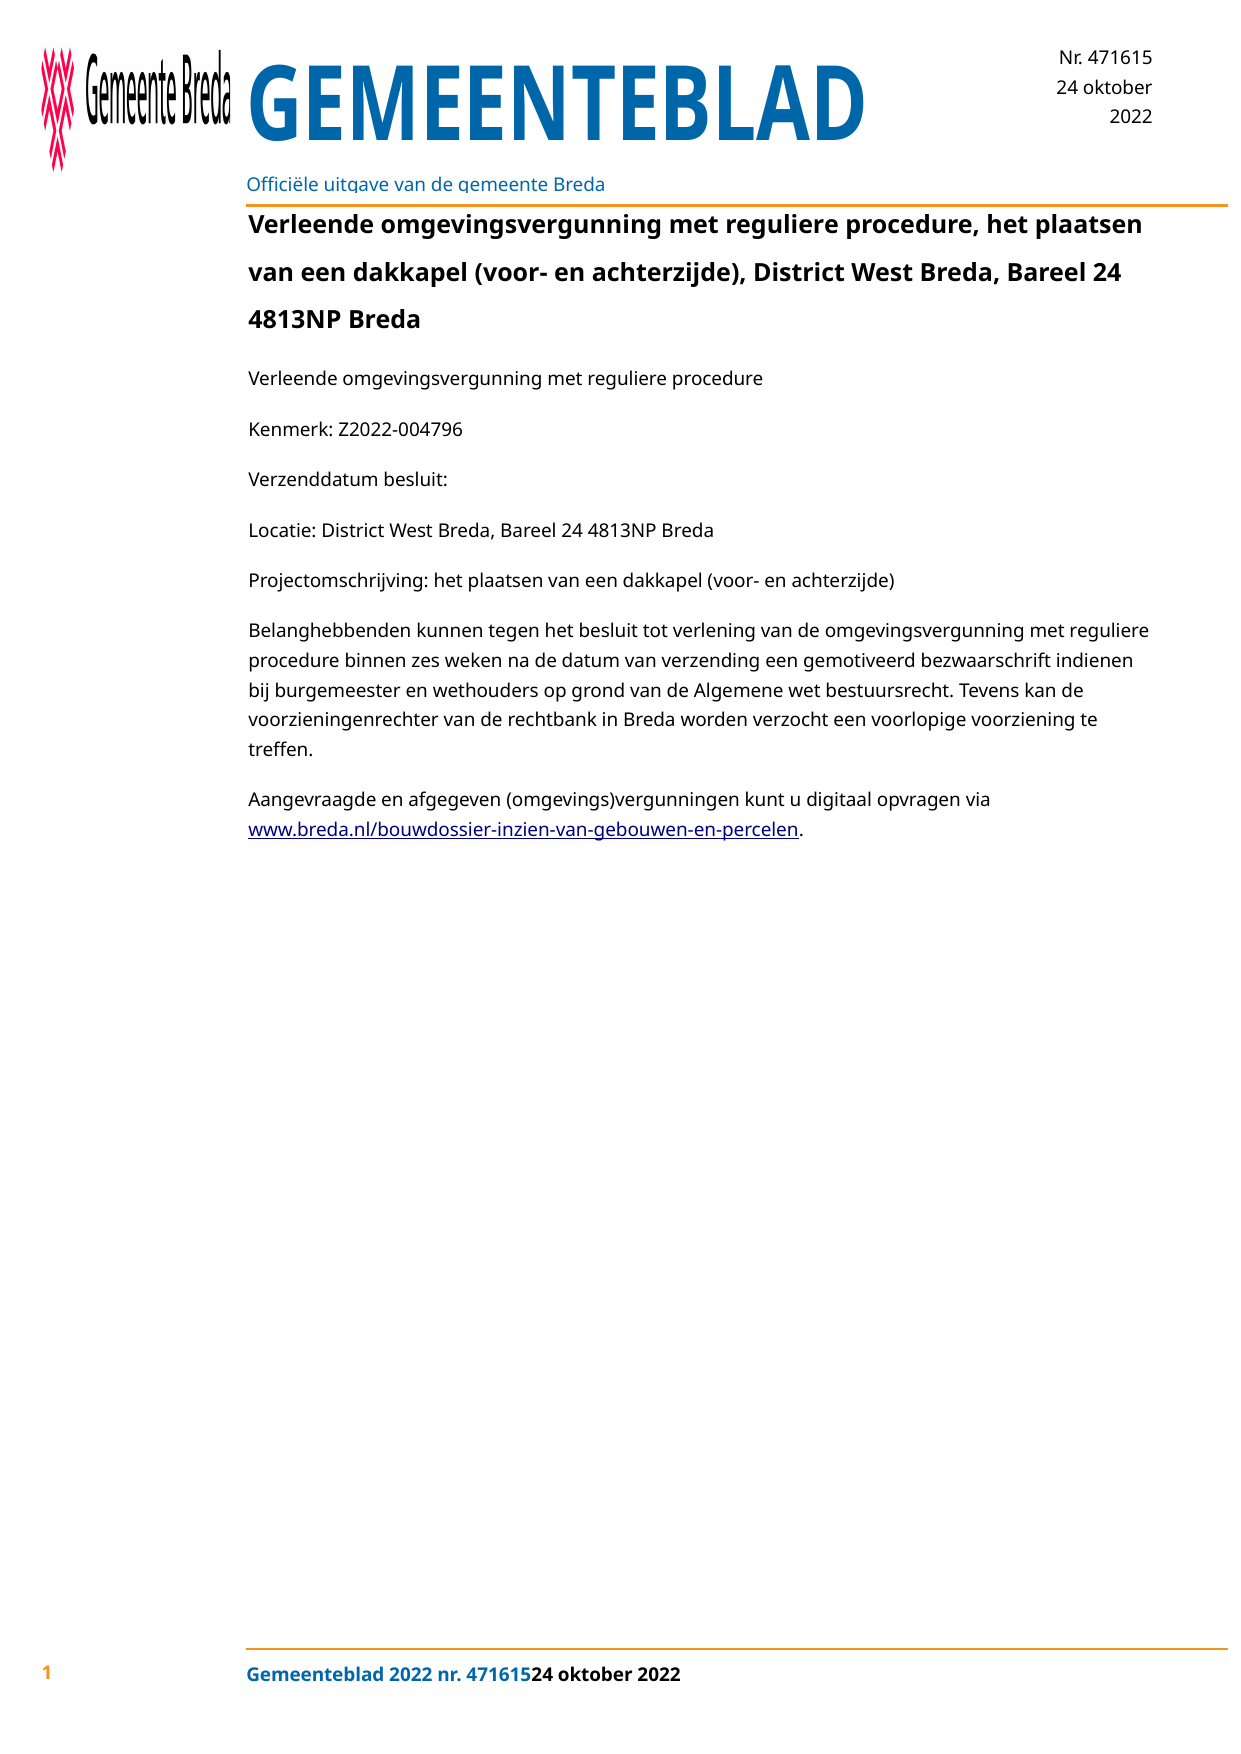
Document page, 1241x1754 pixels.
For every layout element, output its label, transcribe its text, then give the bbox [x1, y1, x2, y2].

picture [41, 47, 231, 172]
text Verzenddatum besluit: [248, 466, 1152, 492]
text Projectomschrijving: het plaatsen van een dakkapel (voor- en achterzijde) [248, 567, 1152, 593]
text Verleende omgevingsvergunning met reguliere procedure [248, 366, 1152, 391]
text Kenmerk: Z2022-004796 [248, 416, 1152, 442]
text Locatie: District West Breda, Bareel 24 4813NP Breda [248, 517, 1152, 542]
text Verleende omgevingsvergunning met reguliere procedure, het plaatsen van een dakkapel (voor- en achterzijde), District West Breda, Bareel 24 4813NP Breda [248, 207, 1152, 336]
text Aangevraagde en afgegeven (omgevings)vergunningen kunt u digitaal opvragen via www.breda.nl/bouwdossier-inzien-van-gebouwen-en-percelen. [248, 786, 1152, 842]
text Belanghebbenden kunnen tegen het besluit tot verlening van de omgevingsvergunning met reguliere procedure binnen zes weken na de datum van verzending een gemotiveerd bezwaarschrift indienen bij burgemeester en wethouders op grond van de Algemene wet bestuursrecht. Tevens kan de voorzieningenrechter van de rechtbank in Breda worden verzocht een voorlopige voorziening te treffen. [248, 618, 1152, 762]
